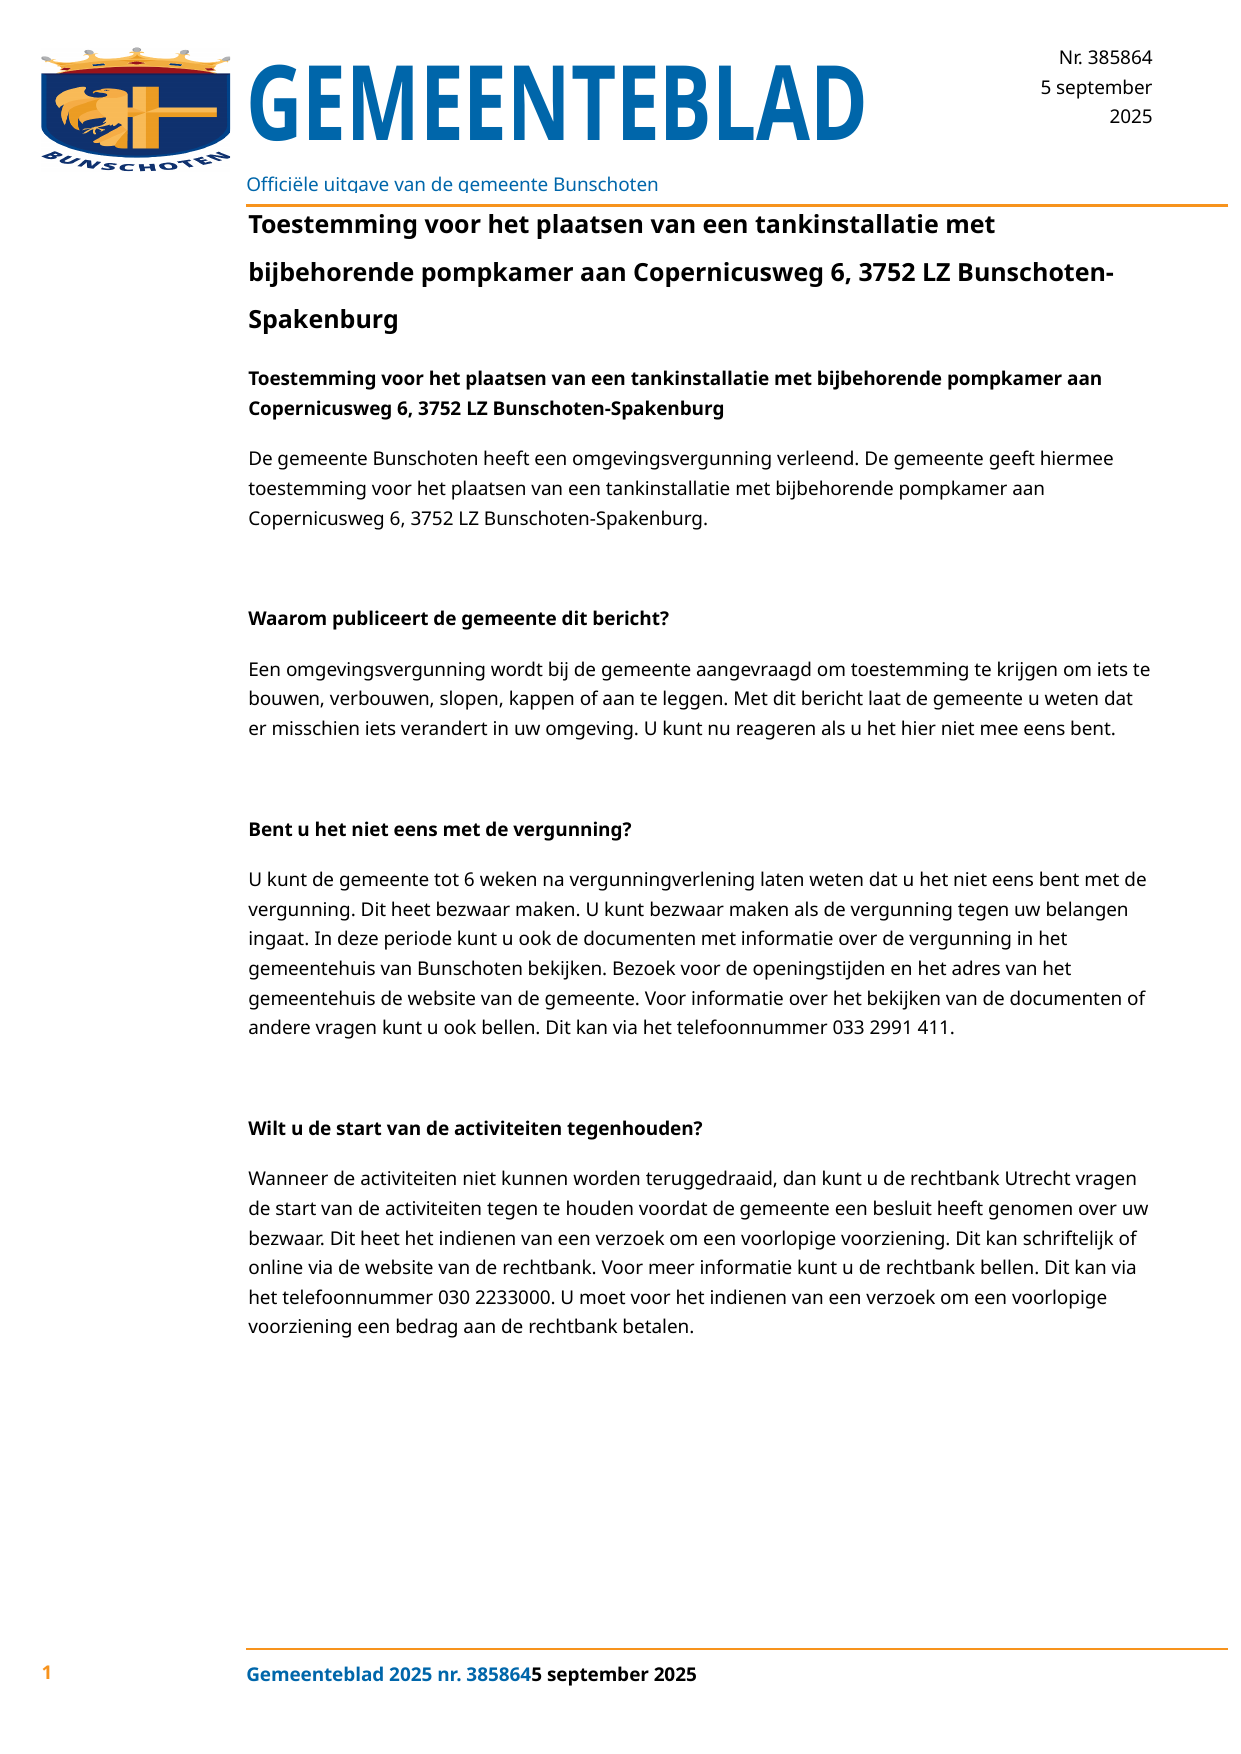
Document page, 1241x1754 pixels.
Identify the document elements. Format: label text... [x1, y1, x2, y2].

text Wanneer de activiteiten niet kunnen worden teruggedraaid, dan kunt u de rechtbank Utrecht vragen de start van de activiteiten tegen te houden voordat de gemeente een besluit heeft genomen over uw bezwaar. Dit heet het indienen van een verzoek om een voorlopige voorziening. Dit kan schriftelijk of online via de website van de rechtbank. Voor meer informatie kunt u de rechtbank bellen. Dit kan via het telefoonnummer 030 2233000. U moet voor het indienen van een verzoek om een voorlopige voorziening een bedrag aan de rechtbank betalen. [248, 1166, 1152, 1339]
text Bent u het niet eens met de vergunning? [248, 816, 1152, 842]
text Wilt u de start van de activiteiten tegenhouden? [248, 1115, 1152, 1141]
text De gemeente Bunschoten heeft een omgevingsvergunning verleend. De gemeente geeft hiermee toestemming voor het plaatsen van een tankinstallatie met bijbehorende pompkamer aan Copernicusweg 6, 3752 LZ Bunschoten-Spakenburg. [248, 446, 1152, 530]
picture [41, 47, 231, 172]
text Toestemming voor het plaatsen van een tankinstallatie met bijbehorende pompkamer aan Copernicusweg 6, 3752 LZ Bunschoten-Spakenburg [248, 207, 1152, 336]
text Toestemming voor het plaatsen van een tankinstallatie met bijbehorende pompkamer aan Copernicusweg 6, 3752 LZ Bunschoten-Spakenburg [248, 366, 1152, 421]
text Waarom publiceert de gemeente dit bericht? [248, 606, 1152, 631]
text Een omgevingsvergunning wordt bij de gemeente aangevraagd om toestemming te krijgen om iets te bouwen, verbouwen, slopen, kappen of aan te leggen. Met dit bericht laat de gemeente u weten dat er misschien iets verandert in uw omgeving. U kunt nu reageren als u het hier niet mee eens bent. [248, 656, 1152, 741]
text U kunt de gemeente tot 6 weken na vergunningverlening laten weten dat u het niet eens bent met de vergunning. Dit heet bezwaar maken. U kunt bezwaar maken als de vergunning tegen uw belangen ingaat. In deze periode kunt u ook de documenten met informatie over de vergunning in het gemeentehuis van Bunschoten bekijken. Bezoek voor de openingstijden en het adres van het gemeentehuis de website van de gemeente. Voor informatie over het bekijken van de documenten of andere vragen kunt u ook bellen. Dit kan via het telefoonnummer 033 2991 411. [248, 866, 1152, 1040]
